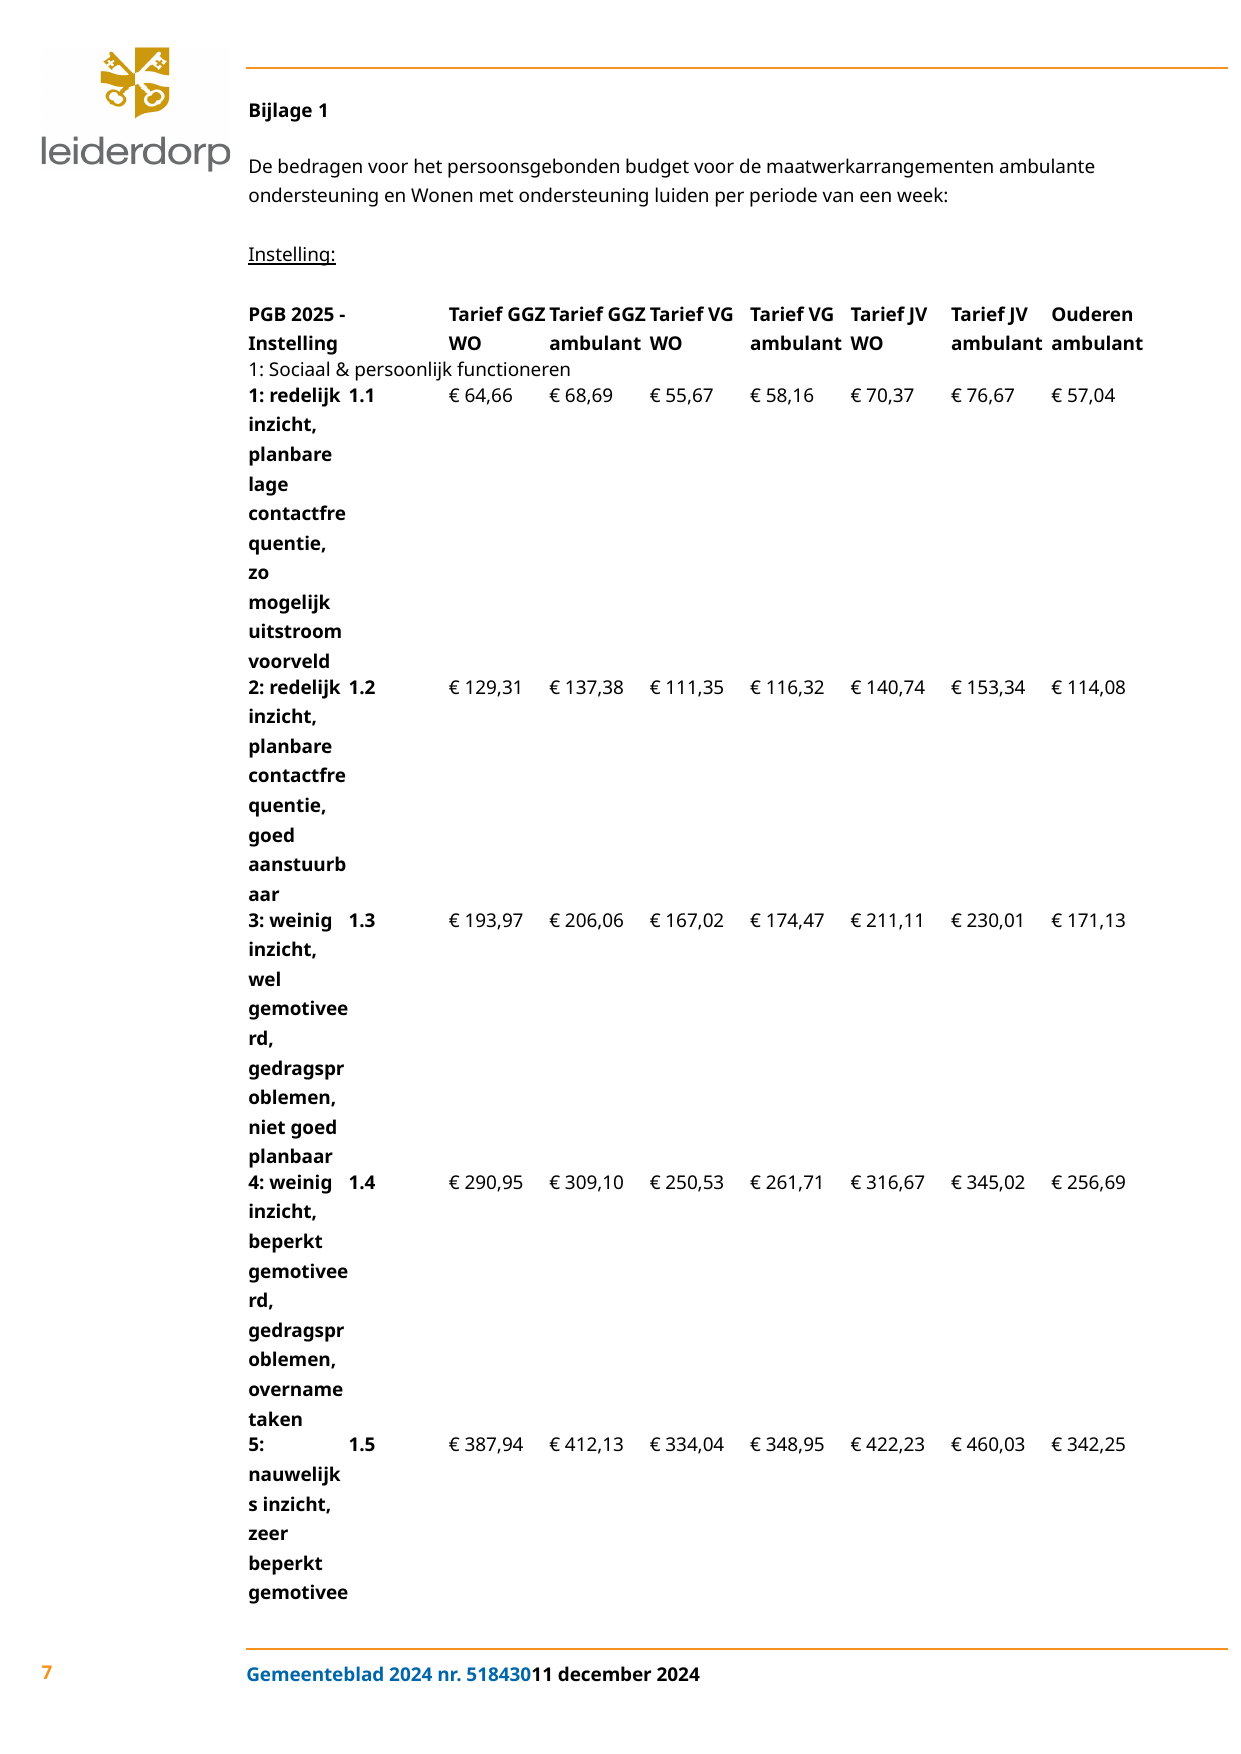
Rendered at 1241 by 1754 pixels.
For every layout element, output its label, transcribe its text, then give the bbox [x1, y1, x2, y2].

table_cell € 137,38 [549, 674, 649, 907]
table_cell € 116,32 [750, 674, 850, 907]
table_cell € 316,67 [850, 1169, 951, 1432]
table_cell € 334,04 [650, 1432, 750, 1605]
table_cell € 345,02 [951, 1169, 1051, 1432]
table_cell € 68,69 [549, 382, 649, 674]
table_cell € 57,04 [1051, 382, 1152, 674]
table_cell € 76,67 [951, 382, 1051, 674]
table_header Tarief GGZ WO [449, 301, 549, 356]
table_cell € 55,67 [650, 382, 750, 674]
table_cell € 250,53 [650, 1169, 750, 1432]
table_cell 1: redelijk inzicht, planbare lage contactfrequentie, zo mogelijk uitstroom voorveld [248, 382, 348, 674]
table_header Tarief JV WO [850, 301, 951, 356]
table_cell € 129,31 [449, 674, 549, 907]
table_cell € 64,66 [449, 382, 549, 674]
table_header Tarief GGZ ambulant [549, 301, 649, 356]
table_cell € 206,06 [549, 907, 649, 1169]
table_cell € 261,71 [750, 1169, 850, 1432]
table_header Tarief JV ambulant [951, 301, 1051, 356]
table_cell € 140,74 [850, 674, 951, 907]
table_cell € 174,47 [750, 907, 850, 1169]
table_cell € 111,35 [650, 674, 750, 907]
picture [41, 47, 231, 172]
table_cell 5: nauwelijks inzicht, zeer beperkt gemotivee [248, 1432, 348, 1605]
table_cell € 153,34 [951, 674, 1051, 907]
table_cell 4: weinig inzicht, beperkt gemotiveerd, gedragsproblemen, overname taken [248, 1169, 348, 1432]
text Instelling: [248, 242, 1152, 267]
table_cell € 70,37 [850, 382, 951, 674]
table_cell € 412,13 [549, 1432, 649, 1605]
table_cell € 58,16 [750, 382, 850, 674]
table_cell 1: Sociaal & persoonlijk functioneren [248, 356, 1152, 382]
table_header PGB 2025 - Instelling [248, 301, 348, 356]
table_cell 2: redelijk inzicht, planbare contactfrequentie, goed aanstuurbaar [248, 674, 348, 907]
table_header Ouderen ambulant [1051, 301, 1152, 356]
table_cell € 342,25 [1051, 1432, 1152, 1605]
table_cell € 230,01 [951, 907, 1051, 1169]
table_cell 1.2 [348, 674, 449, 907]
table_cell € 460,03 [951, 1432, 1051, 1605]
text De bedragen voor het persoonsgebonden budget voor de maatwerkarrangementen ambulante ondersteuning en Wonen met ondersteuning luiden per periode van een week: [248, 153, 1152, 208]
table_cell 1.4 [348, 1169, 449, 1432]
table_cell € 114,08 [1051, 674, 1152, 907]
table_cell 1.3 [348, 907, 449, 1169]
table_header Tarief VG ambulant [750, 301, 850, 356]
table_cell € 167,02 [650, 907, 750, 1169]
table_cell € 171,13 [1051, 907, 1152, 1169]
table_cell € 211,11 [850, 907, 951, 1169]
table_cell 1.1 [348, 382, 449, 674]
table_cell € 290,95 [449, 1169, 549, 1432]
table_cell € 387,94 [449, 1432, 549, 1605]
table_cell € 256,69 [1051, 1169, 1152, 1432]
table_cell 3: weinig inzicht, wel gemotiveerd, gedragsproblemen, niet goed planbaar [248, 907, 348, 1169]
table_header Tarief VG WO [650, 301, 750, 356]
table_cell € 309,10 [549, 1169, 649, 1432]
table_cell € 193,97 [449, 907, 549, 1169]
table_cell 1.5 [348, 1432, 449, 1605]
table_header [348, 301, 449, 356]
table_cell € 422,23 [850, 1432, 951, 1605]
table_cell € 348,95 [750, 1432, 850, 1605]
text Bijlage 1 [248, 95, 1152, 123]
